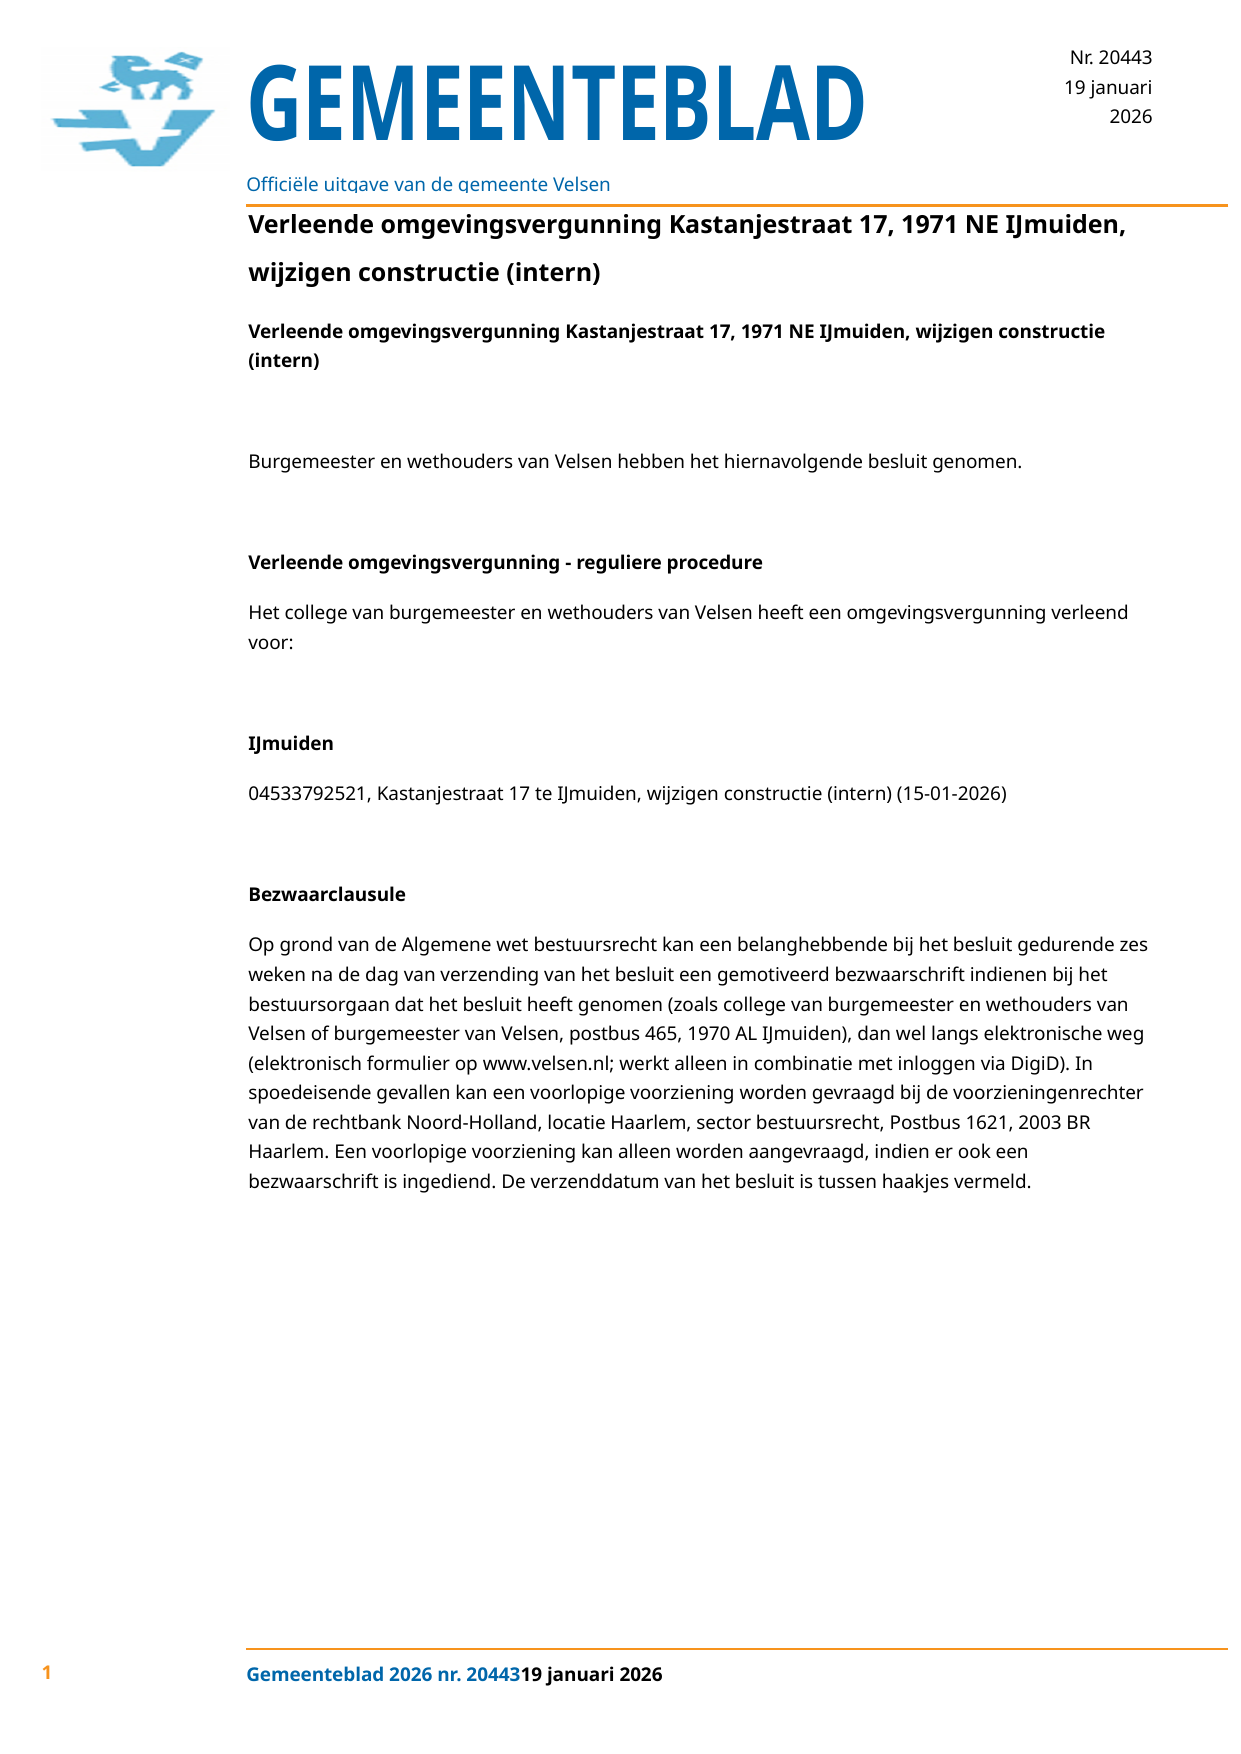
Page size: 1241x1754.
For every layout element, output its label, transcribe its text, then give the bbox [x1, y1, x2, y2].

text Burgemeester en wethouders van Velsen hebben het hiernavolgende besluit genomen. [248, 448, 1152, 474]
text 04533792521, Kastanjestraat 17 te IJmuiden, wijzigen constructie (intern) (15-01-2026) [248, 780, 1152, 806]
text Het college van burgemeester en wethouders van Velsen heeft een omgevingsvergunning verleend voor: [248, 599, 1152, 655]
text Op grond van de Algemene wet bestuursrecht kan een belanghebbende bij het besluit gedurende zes weken na de dag van verzending van het besluit een gemotiveerd bezwaarschrift indienen bij het bestuursorgaan dat het besluit heeft genomen (zoals college van burgemeester en wethouders van Velsen of burgemeester van Velsen, postbus 465, 1970 AL IJmuiden), dan wel langs elektronische weg (elektronisch formulier op www.velsen.nl; werkt alleen in combinatie met inloggen via DigiD). In spoedeisende gevallen kan een voorlopige voorziening worden gevraagd bij de voorzieningenrechter van de rechtbank Noord-Holland, locatie Haarlem, sector bestuursrecht, Postbus 1621, 2003 BR Haarlem. Een voorlopige voorziening kan alleen worden aangevraagd, indien er ook een bezwaarschrift is ingediend. De verzenddatum van het besluit is tussen haakjes vermeld. [248, 932, 1152, 1194]
text Verleende omgevingsvergunning - reguliere procedure [248, 549, 1152, 575]
picture [41, 47, 231, 172]
text Verleende omgevingsvergunning Kastanjestraat 17, 1971 NE IJmuiden, wijzigen constructie (intern) [248, 207, 1152, 288]
text Verleende omgevingsvergunning Kastanjestraat 17, 1971 NE IJmuiden, wijzigen constructie (intern) [248, 318, 1152, 373]
text IJmuiden [248, 730, 1152, 756]
text Bezwaarclausule [248, 881, 1152, 907]
